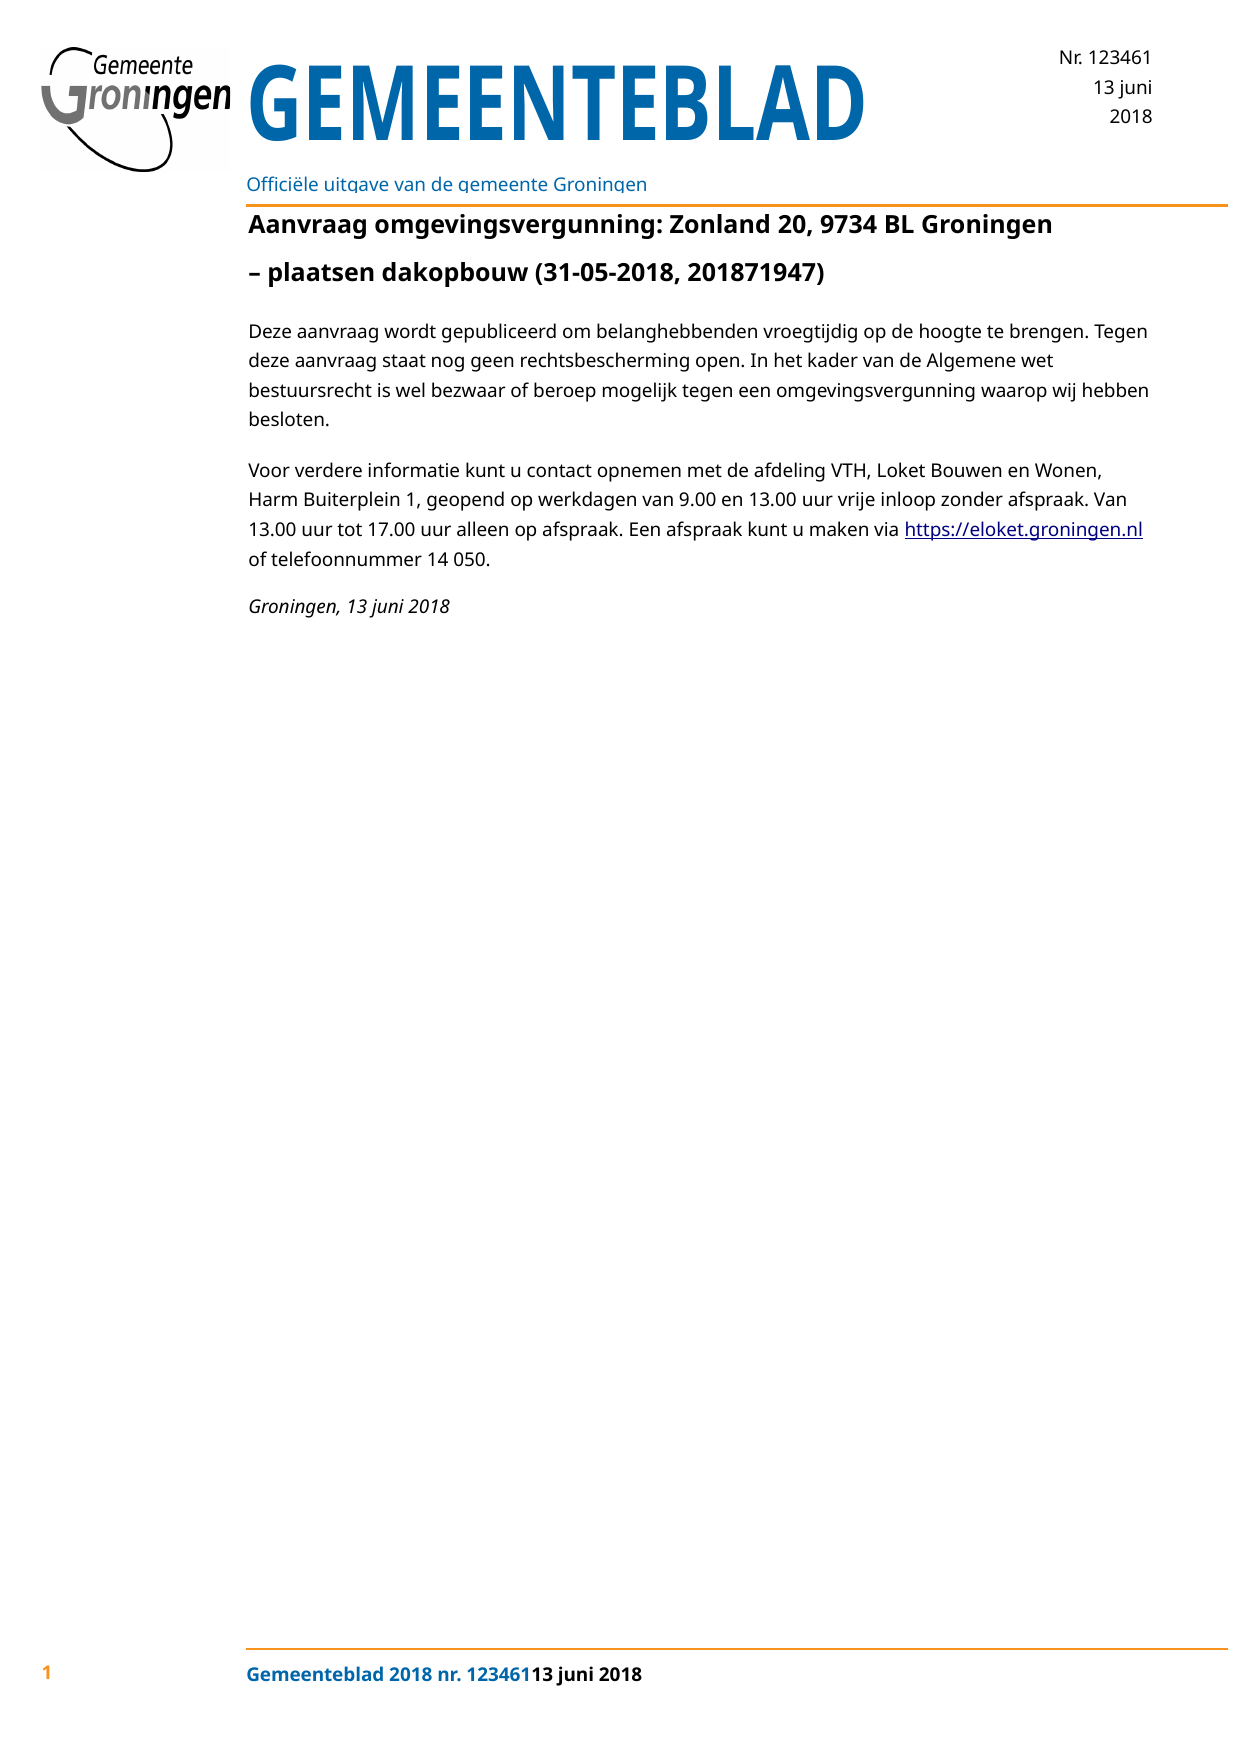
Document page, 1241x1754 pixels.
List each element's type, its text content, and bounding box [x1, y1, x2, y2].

text Voor verdere informatie kunt u contact opnemen met de afdeling VTH, Loket Bouwen en Wonen, Harm Buiterplein 1, geopend op werkdagen van 9.00 en 13.00 uur vrije inloop zonder afspraak. Van 13.00 uur tot 17.00 uur alleen op afspraak. Een afspraak kunt u maken via https://eloket.groningen.nl of telefoonnummer 14 050. [248, 457, 1152, 572]
text Deze aanvraag wordt gepubliceerd om belanghebbenden vroegtijdig op de hoogte te brengen. Tegen deze aanvraag staat nog geen rechtsbescherming open. In het kader van de Algemene wet bestuursrecht is wel bezwaar of beroep mogelijk tegen een omgevingsvergunning waarop wij hebben besloten. [248, 318, 1152, 432]
text Aanvraag omgevingsvergunning: Zonland 20, 9734 BL Groningen – plaatsen dakopbouw (31-05-2018, 201871947) [248, 207, 1152, 288]
picture [41, 47, 231, 172]
text Groningen, 13 juni 2018 [248, 594, 1152, 619]
